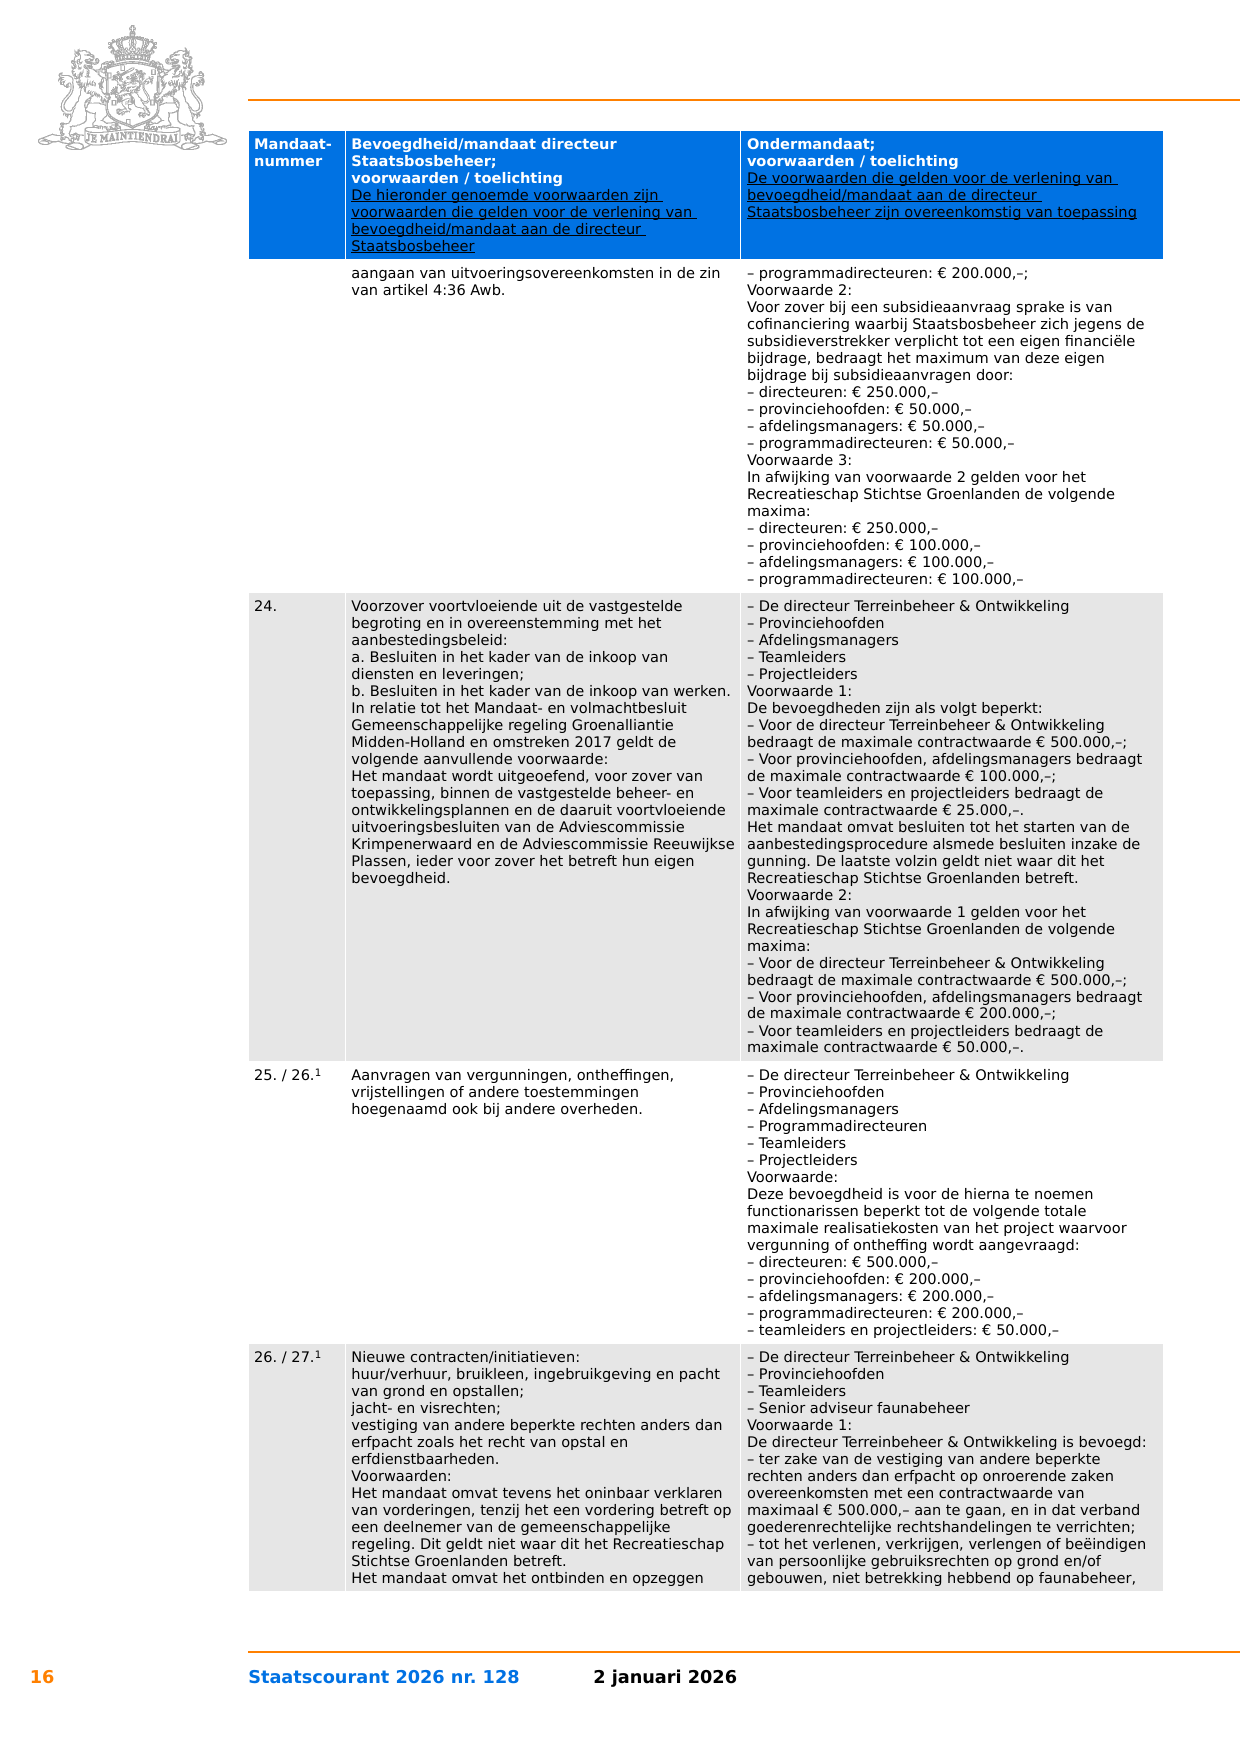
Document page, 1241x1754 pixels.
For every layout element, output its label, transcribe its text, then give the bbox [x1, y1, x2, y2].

table_cell [249, 260, 345, 592]
table_header Mandaat-nummer [249, 131, 345, 259]
picture [38, 25, 227, 150]
table_cell – De directeur Terreinbeheer & Ontwikkeling – Provinciehoofden – Afdelingsmanagers – Teamleiders – Projectleiders Voorwaarde 1: De bevoegdheden zijn als volgt beperkt: – Voor de directeur Terreinbeheer & Ontwikkeling bedraagt de maximale contractwaarde € 500.000,–; – Voor provinciehoofden, afdelingsmanagers bedraagt de maximale contractwaarde € 100.000,–; – Voor teamleiders en projectleiders bedraagt de maximale contractwaarde € 25.000,–. Het mandaat omvat besluiten tot het starten van de aanbestedingsprocedure alsmede besluiten inzake de gunning. De laatste volzin geldt niet waar dit het Recreatieschap Stichtse Groenlanden betreft. Voorwaarde 2: In afwijking van voorwaarde 1 gelden voor het Recreatieschap Stichtse Groenlanden de volgende maxima: – Voor de directeur Terreinbeheer & Ontwikkeling bedraagt de maximale contractwaarde € 500.000,–; – Voor provinciehoofden, afdelingsmanagers bedraagt de maximale contractwaarde € 200.000,–; – Voor teamleiders en projectleiders bedraagt de maximale contractwaarde € 50.000,–. [741, 593, 1163, 1061]
table_cell Voorzover voortvloeiende uit de vastgestelde begroting en in overeenstemming met het aanbestedingsbeleid: a. Besluiten in het kader van de inkoop van diensten en leveringen; b. Besluiten in het kader van de inkoop van werken. In relatie tot het Mandaat- en volmachtbesluit Gemeenschappelijke regeling Groenalliantie Midden-Holland en omstreken 2017 geldt de volgende aanvullende voorwaarde: Het mandaat wordt uitgeoefend, voor zover van toepassing, binnen de vastgestelde beheer- en ontwikkelingsplannen en de daaruit voortvloeiende uitvoeringsbesluiten van de Adviescommissie Krimpenerwaard en de Adviescommissie Reeuwijkse Plassen, ieder voor zover het betreft hun eigen bevoegdheid. [346, 593, 740, 1061]
table_header Bevoegdheid/mandaat directeur Staatsbosbeheer; voorwaarden / toelichting De hieronder genoemde voorwaarden zijn voorwaarden die gelden voor de verlening van bevoegdheid/mandaat aan de directeur Staatsbosbeheer [346, 131, 740, 259]
table_cell Nieuwe contracten/initiatieven: huur/verhuur, bruikleen, ingebruikgeving en pacht van grond en opstallen; jacht- en visrechten; vestiging van andere beperkte rechten anders dan erfpacht zoals het recht van opstal en erfdienstbaarheden. Voorwaarden: Het mandaat omvat tevens het oninbaar verklaren van vorderingen, tenzij het een vordering betreft op een deelnemer van de gemeenschappelijke regeling. Dit geldt niet waar dit het Recreatieschap Stichtse Groenlanden betreft. Het mandaat omvat het ontbinden en opzeggen [346, 1344, 740, 1591]
table_cell 24. [249, 593, 345, 1061]
table_cell aangaan van uitvoeringsovereenkomsten in de zin van artikel 4:36 Awb. [346, 260, 740, 592]
table_cell 26. / 27.1 [249, 1344, 345, 1591]
table_cell – De directeur Terreinbeheer & Ontwikkeling – Provinciehoofden – Teamleiders – Senior adviseur faunabeheer Voorwaarde 1: De directeur Terreinbeheer & Ontwikkeling is bevoegd: – ter zake van de vestiging van andere beperkte rechten anders dan erfpacht op onroerende zaken overeenkomsten met een contractwaarde van maximaal € 500.000,– aan te gaan, en in dat verband goederenrechtelijke rechtshandelingen te verrichten; – tot het verlenen, verkrijgen, verlengen of beëindigen van persoonlijke gebruiksrechten op grond en/of gebouwen, niet betrekking hebbend op faunabeheer, [741, 1344, 1163, 1591]
table_cell – De directeur Terreinbeheer & Ontwikkeling – Provinciehoofden – Afdelingsmanagers – Programmadirecteuren – Teamleiders – Projectleiders Voorwaarde: Deze bevoegdheid is voor de hierna te noemen functionarissen beperkt tot de volgende totale maximale realisatiekosten van het project waarvoor vergunning of ontheffing wordt aangevraagd: – directeuren: € 500.000,– – provinciehoofden: € 200.000,– – afdelingsmanagers: € 200.000,– – programmadirecteuren: € 200.000,– – teamleiders en projectleiders: € 50.000,– [741, 1062, 1163, 1343]
table_cell 25. / 26.1 [249, 1062, 345, 1343]
table_cell – programmadirecteuren: € 200.000,–; Voorwaarde 2: Voor zover bij een subsidieaanvraag sprake is van cofinanciering waarbij Staatsbosbeheer zich jegens de subsidieverstrekker verplicht tot een eigen financiële bijdrage, bedraagt het maximum van deze eigen bijdrage bij subsidieaanvragen door: – directeuren: € 250.000,– – provinciehoofden: € 50.000,– – afdelingsmanagers: € 50.000,– – programmadirecteuren: € 50.000,– Voorwaarde 3: In afwijking van voorwaarde 2 gelden voor het Recreatieschap Stichtse Groenlanden de volgende maxima: – directeuren: € 250.000,– – provinciehoofden: € 100.000,– – afdelingsmanagers: € 100.000,– – programmadirecteuren: € 100.000,– [741, 260, 1163, 592]
table_header Ondermandaat; voorwaarden / toelichting De voorwaarden die gelden voor de verlening van bevoegdheid/mandaat aan de directeur Staatsbosbeheer zijn overeenkomstig van toepassing [741, 131, 1163, 259]
table_cell Aanvragen van vergunningen, ontheffingen, vrijstellingen of andere toestemmingen hoegenaamd ook bij andere overheden. [346, 1062, 740, 1343]
